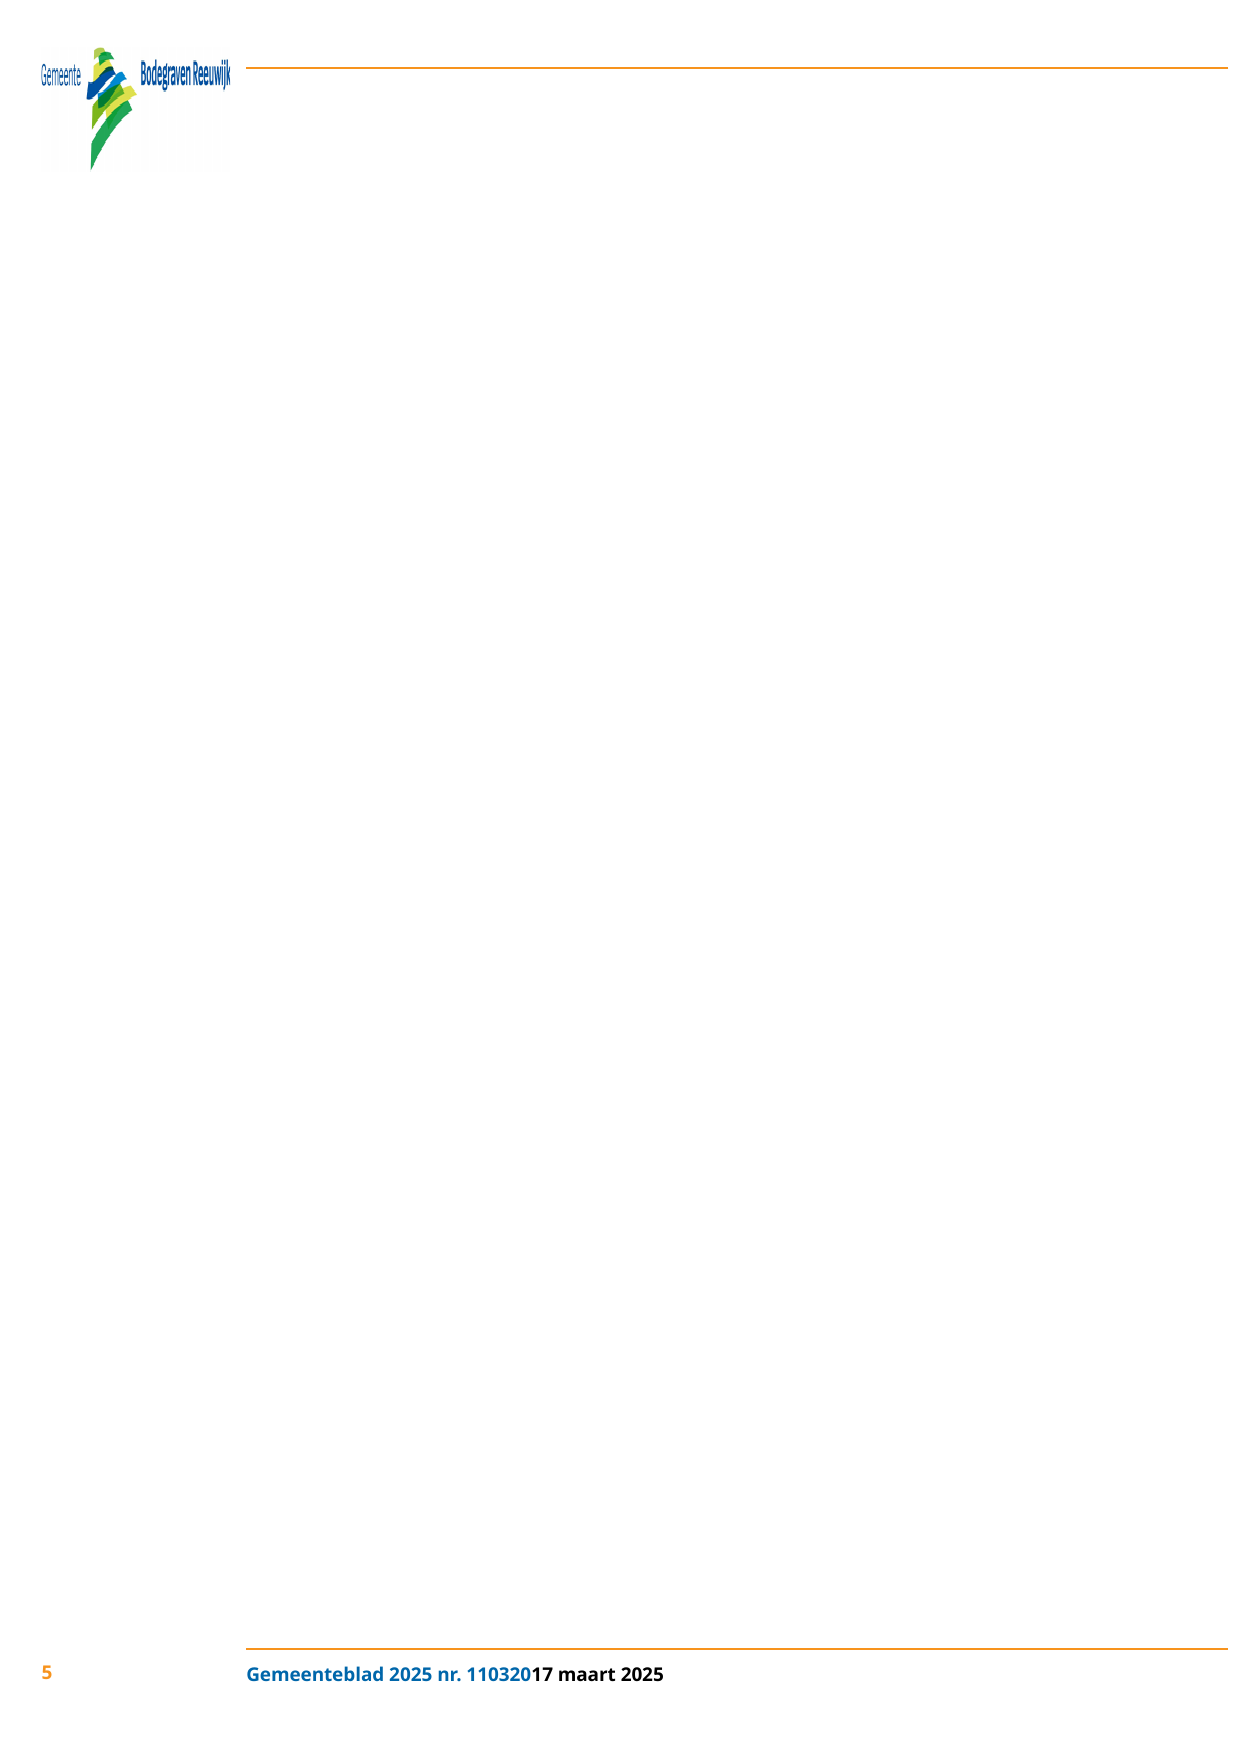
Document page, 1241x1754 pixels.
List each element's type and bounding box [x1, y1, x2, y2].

picture [41, 47, 231, 172]
